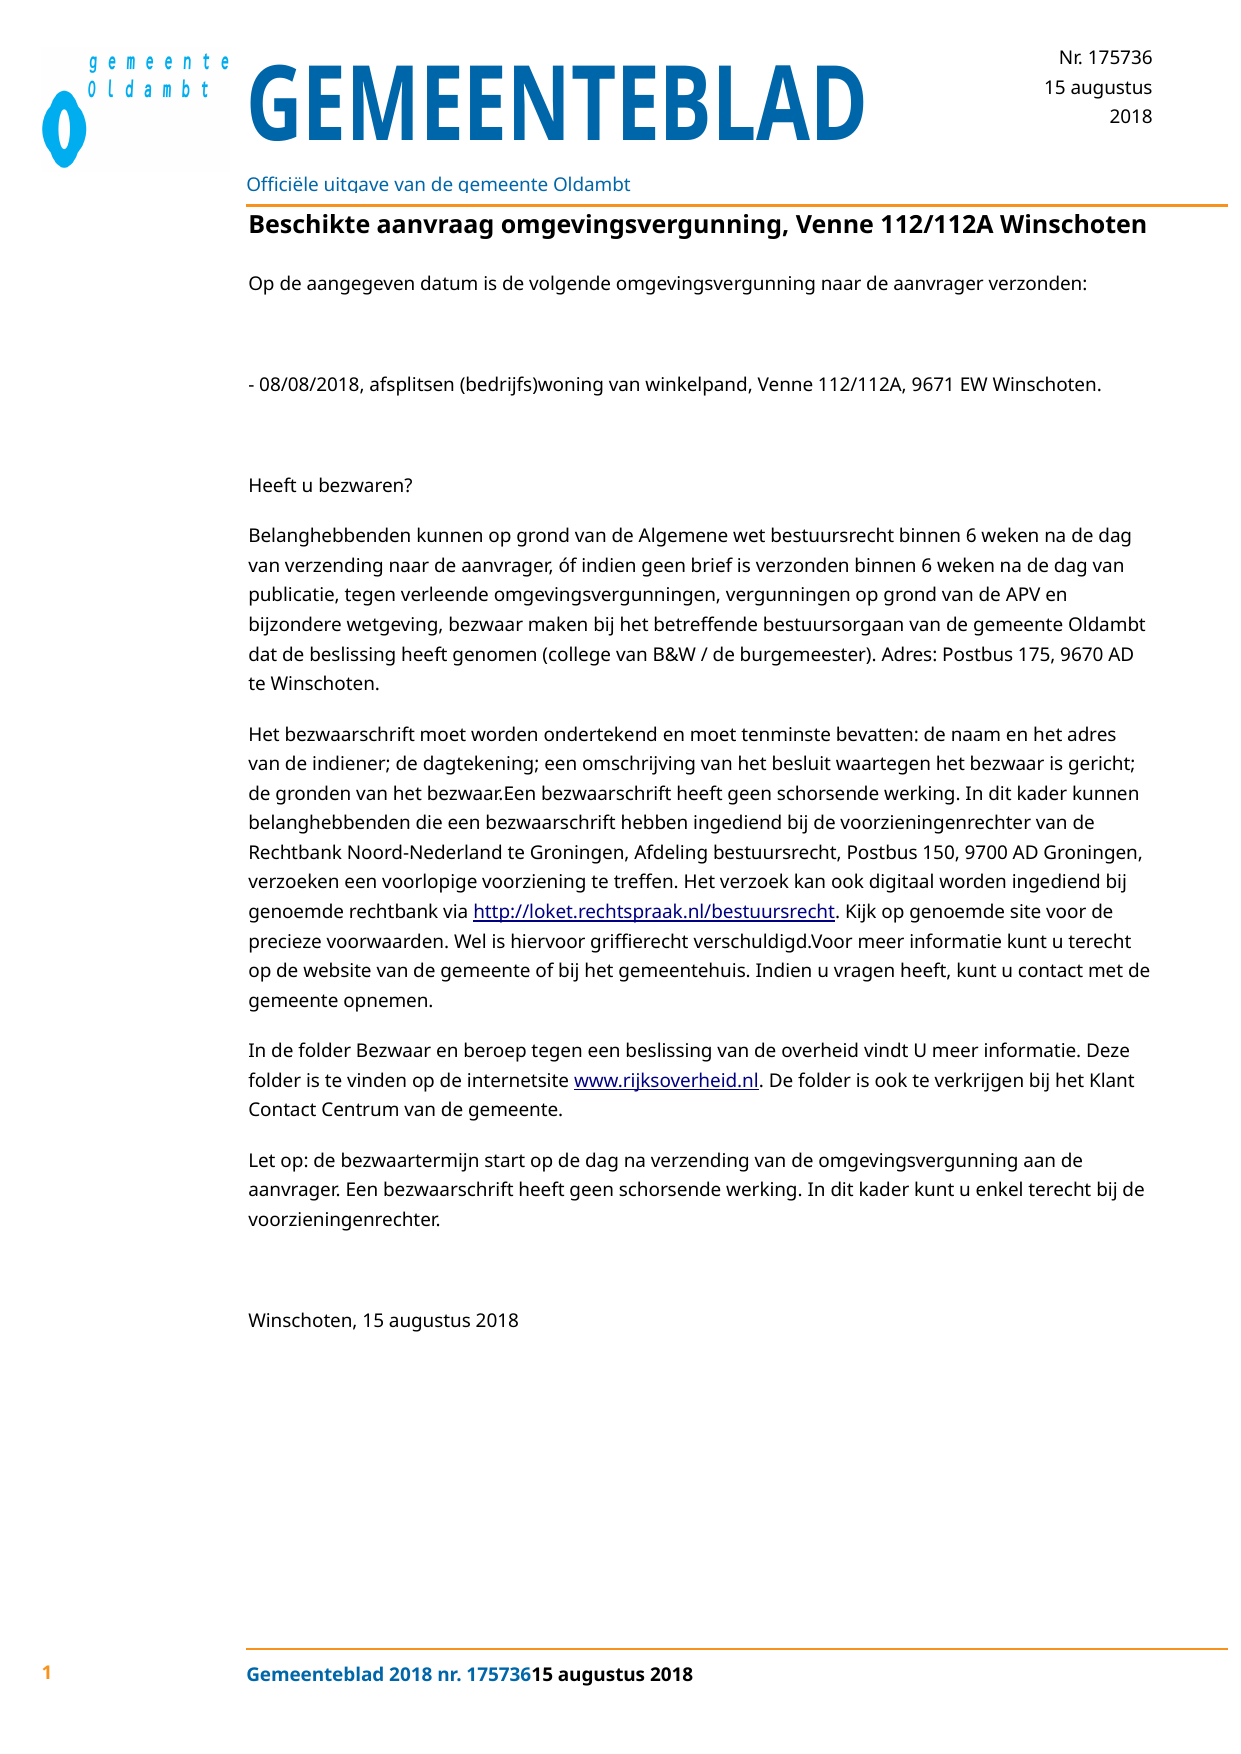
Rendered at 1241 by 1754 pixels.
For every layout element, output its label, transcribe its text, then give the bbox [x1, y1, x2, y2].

text Let op: de bezwaartermijn start op de dag na verzending van de omgevingsvergunning aan de aanvrager. Een bezwaarschrift heeft geen schorsende werking. In dit kader kunt u enkel terecht bij de voorzieningenrechter. [248, 1147, 1152, 1232]
text Belanghebbenden kunnen op grond van de Algemene wet bestuursrecht binnen 6 weken na de dag van verzending naar de aanvrager, óf indien geen brief is verzonden binnen 6 weken na de dag van publicatie, tegen verleende omgevingsvergunningen, vergunningen op grond van de APV en bijzondere wetgeving, bezwaar maken bij het betreffende bestuursorgaan van de gemeente Oldambt dat de beslissing heeft genomen (college van B&W / de burgemeester). Adres: Postbus 175, 9670 AD te Winschoten. [248, 522, 1152, 696]
text Het bezwaarschrift moet worden ondertekend en moet tenminste bevatten: de naam en het adres van de indiener; de dagtekening; een omschrijving van het besluit waartegen het bezwaar is gericht; de gronden van het bezwaar.Een bezwaarschrift heeft geen schorsende werking. In dit kader kunnen belanghebbenden die een bezwaarschrift hebben ingediend bij de voorzieningenrechter van de Rechtbank Noord-Nederland te Groningen, Afdeling bestuursrecht, Postbus 150, 9700 AD Groningen, verzoeken een voorlopige voorziening te treffen. Het verzoek kan ook digitaal worden ingediend bij genoemde rechtbank via http://loket.rechtspraak.nl/bestuursrecht. Kijk op genoemde site voor de precieze voorwaarden. Wel is hiervoor griffierecht verschuldigd.Voor meer informatie kunt u terecht op de website van de gemeente of bij het gemeentehuis. Indien u vragen heeft, kunt u contact met de gemeente opnemen. [248, 721, 1152, 1013]
picture [41, 47, 231, 172]
text Heeft u bezwaren? [248, 472, 1152, 498]
text Beschikte aanvraag omgevingsvergunning, Venne 112/112A Winschoten [248, 207, 1152, 241]
text - 08/08/2018, afsplitsen (bedrijfs)woning van winkelpand, Venne 112/112A, 9671 EW Winschoten. [248, 371, 1152, 397]
text In de folder Bezwaar en beroep tegen een beslissing van de overheid vindt U meer informatie. Deze folder is te vinden op de internetsite www.rijksoverheid.nl. De folder is ook te verkrijgen bij het Klant Contact Centrum van de gemeente. [248, 1037, 1152, 1122]
text Op de aangegeven datum is de volgende omgevingsvergunning naar de aanvrager verzonden: [248, 270, 1152, 296]
text Winschoten, 15 augustus 2018 [248, 1307, 1152, 1333]
